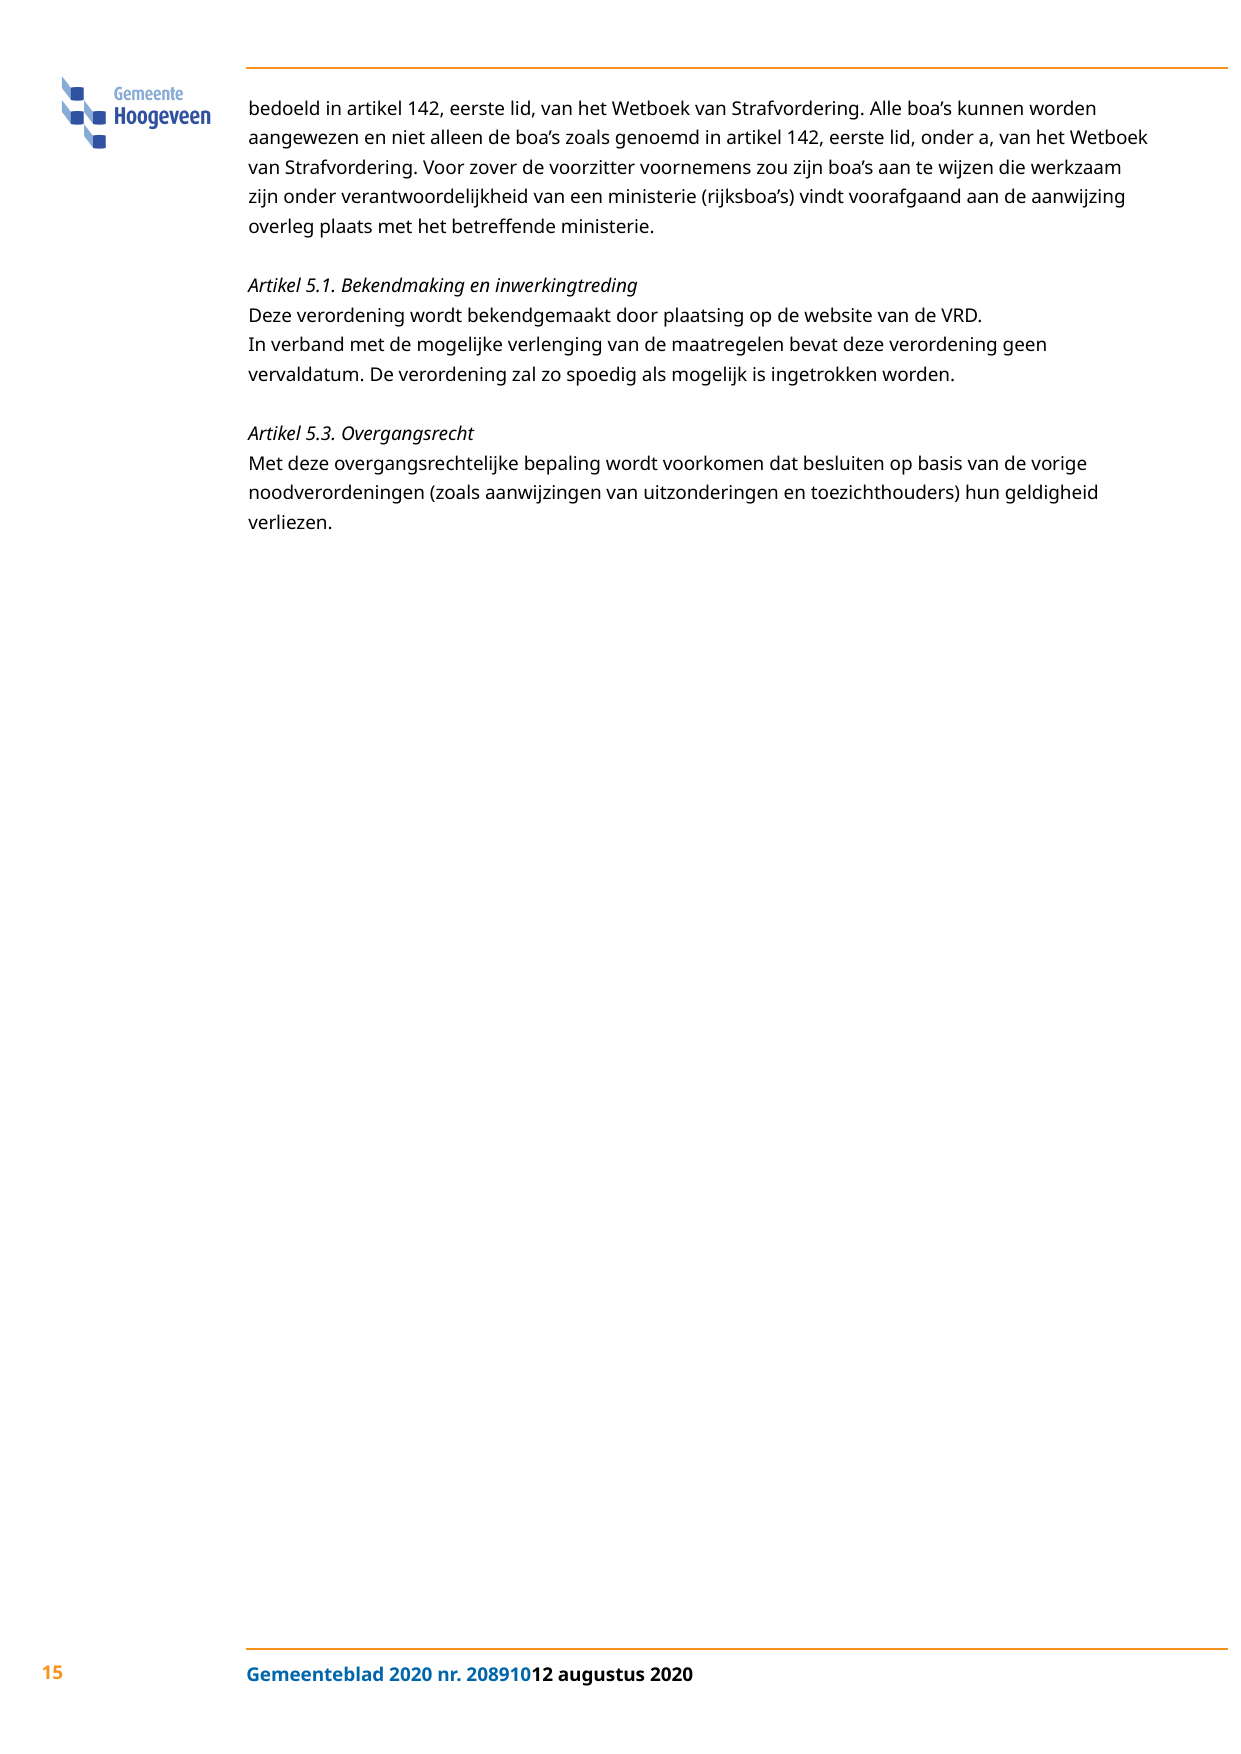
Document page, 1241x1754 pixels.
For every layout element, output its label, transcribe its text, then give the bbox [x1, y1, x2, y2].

text In verband met de mogelijke verlenging van de maatregelen bevat deze verordening geen vervaldatum. De verordening zal zo spoedig als mogelijk is ingetrokken worden. [248, 331, 1152, 387]
text Met deze overgangsrechtelijke bepaling wordt voorkomen dat besluiten op basis van de vorige noodverordeningen (zoals aanwijzingen van uitzonderingen en toezichthouders) hun geldigheid verliezen. [248, 450, 1152, 535]
picture [41, 47, 231, 172]
text Deze verordening wordt bekendgemaakt door plaatsing op de website van de VRD. [248, 302, 1152, 328]
text bedoeld in artikel 142, eerste lid, van het Wetboek van Strafvordering. Alle boa’s kunnen worden aangewezen en niet alleen de boa’s zoals genoemd in artikel 142, eerste lid, onder a, van het Wetboek van Strafvordering. Voor zover de voorzitter voornemens zou zijn boa’s aan te wijzen die werkzaam zijn onder verantwoordelijkheid van een ministerie (rijksboa’s) vindt voorafgaand aan de aanwijzing overleg plaats met het betreffende ministerie. [248, 95, 1152, 239]
text Artikel 5.1. Bekendmaking en inwerkingtreding [248, 272, 1152, 298]
text Artikel 5.3. Overgangsrecht [248, 420, 1152, 446]
